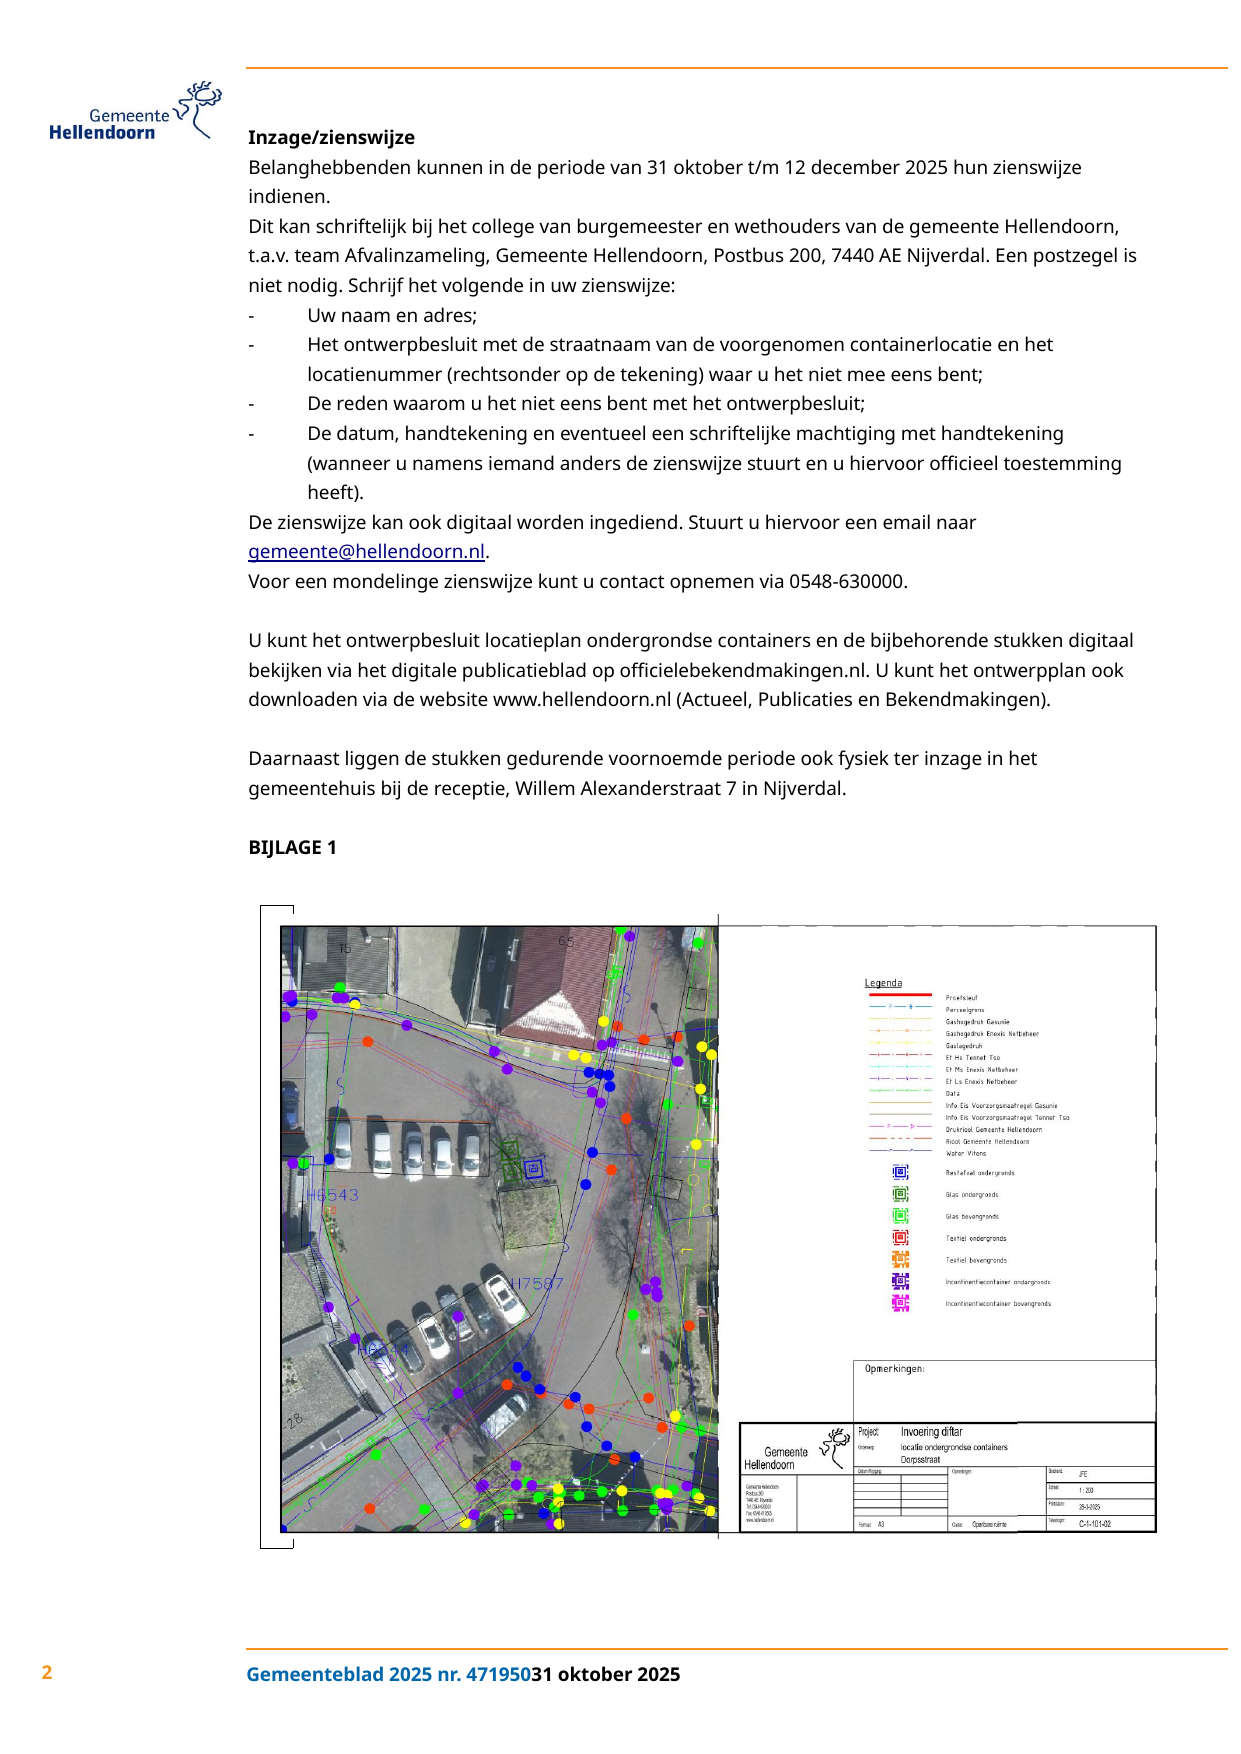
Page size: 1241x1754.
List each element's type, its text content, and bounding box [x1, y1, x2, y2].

text Inzage/zienswijze [248, 124, 1152, 150]
text U kunt het ontwerpbesluit locatieplan ondergrondse containers en de bijbehorende stukken digitaal bekijken via het digitale publicatieblad op officielebekendmakingen.nl. U kunt het ontwerpplan ook downloaden via de website www.hellendoorn.nl (Actueel, Publicaties en Bekendmakingen). [248, 627, 1152, 712]
picture [268, 914, 1173, 1539]
list Uw naam en adres; [248, 302, 1152, 328]
text Belanghebbenden kunnen in de periode van 31 oktober t/m 12 december 2025 hun zienswijze indienen. [248, 154, 1152, 209]
text BIJLAGE 1 [248, 834, 1152, 860]
list Het ontwerpbesluit met de straatnaam van de voorgenomen containerlocatie en het locatienummer (rechtsonder op de tekening) waar u het niet mee eens bent; [248, 331, 1152, 387]
text Daarnaast liggen de stukken gedurende voornoemde periode ook fysiek ter inzage in het gemeentehuis bij de receptie, Willem Alexanderstraat 7 in Nijverdal. [248, 746, 1152, 801]
text De zienswijze kan ook digitaal worden ingediend. Stuurt u hiervoor een email naar gemeente@hellendoorn.nl. [248, 509, 1152, 564]
list De reden waarom u het niet eens bent met het ontwerpbesluit; [248, 391, 1152, 416]
text Voor een mondelinge zienswijze kunt u contact opnemen via 0548-630000. [248, 568, 1152, 594]
picture [41, 47, 231, 172]
list De datum, handtekening en eventueel een schriftelijke machtiging met handtekening (wanneer u namens iemand anders de zienswijze stuurt en u hiervoor officieel toestemming heeft). [248, 420, 1152, 505]
text Dit kan schriftelijk bij het college van burgemeester en wethouders van de gemeente Hellendoorn, t.a.v. team Afvalinzameling, Gemeente Hellendoorn, Postbus 200, 7440 AE Nijverdal. Een postzegel is niet nodig. Schrijf het volgende in uw zienswijze: [248, 213, 1152, 298]
